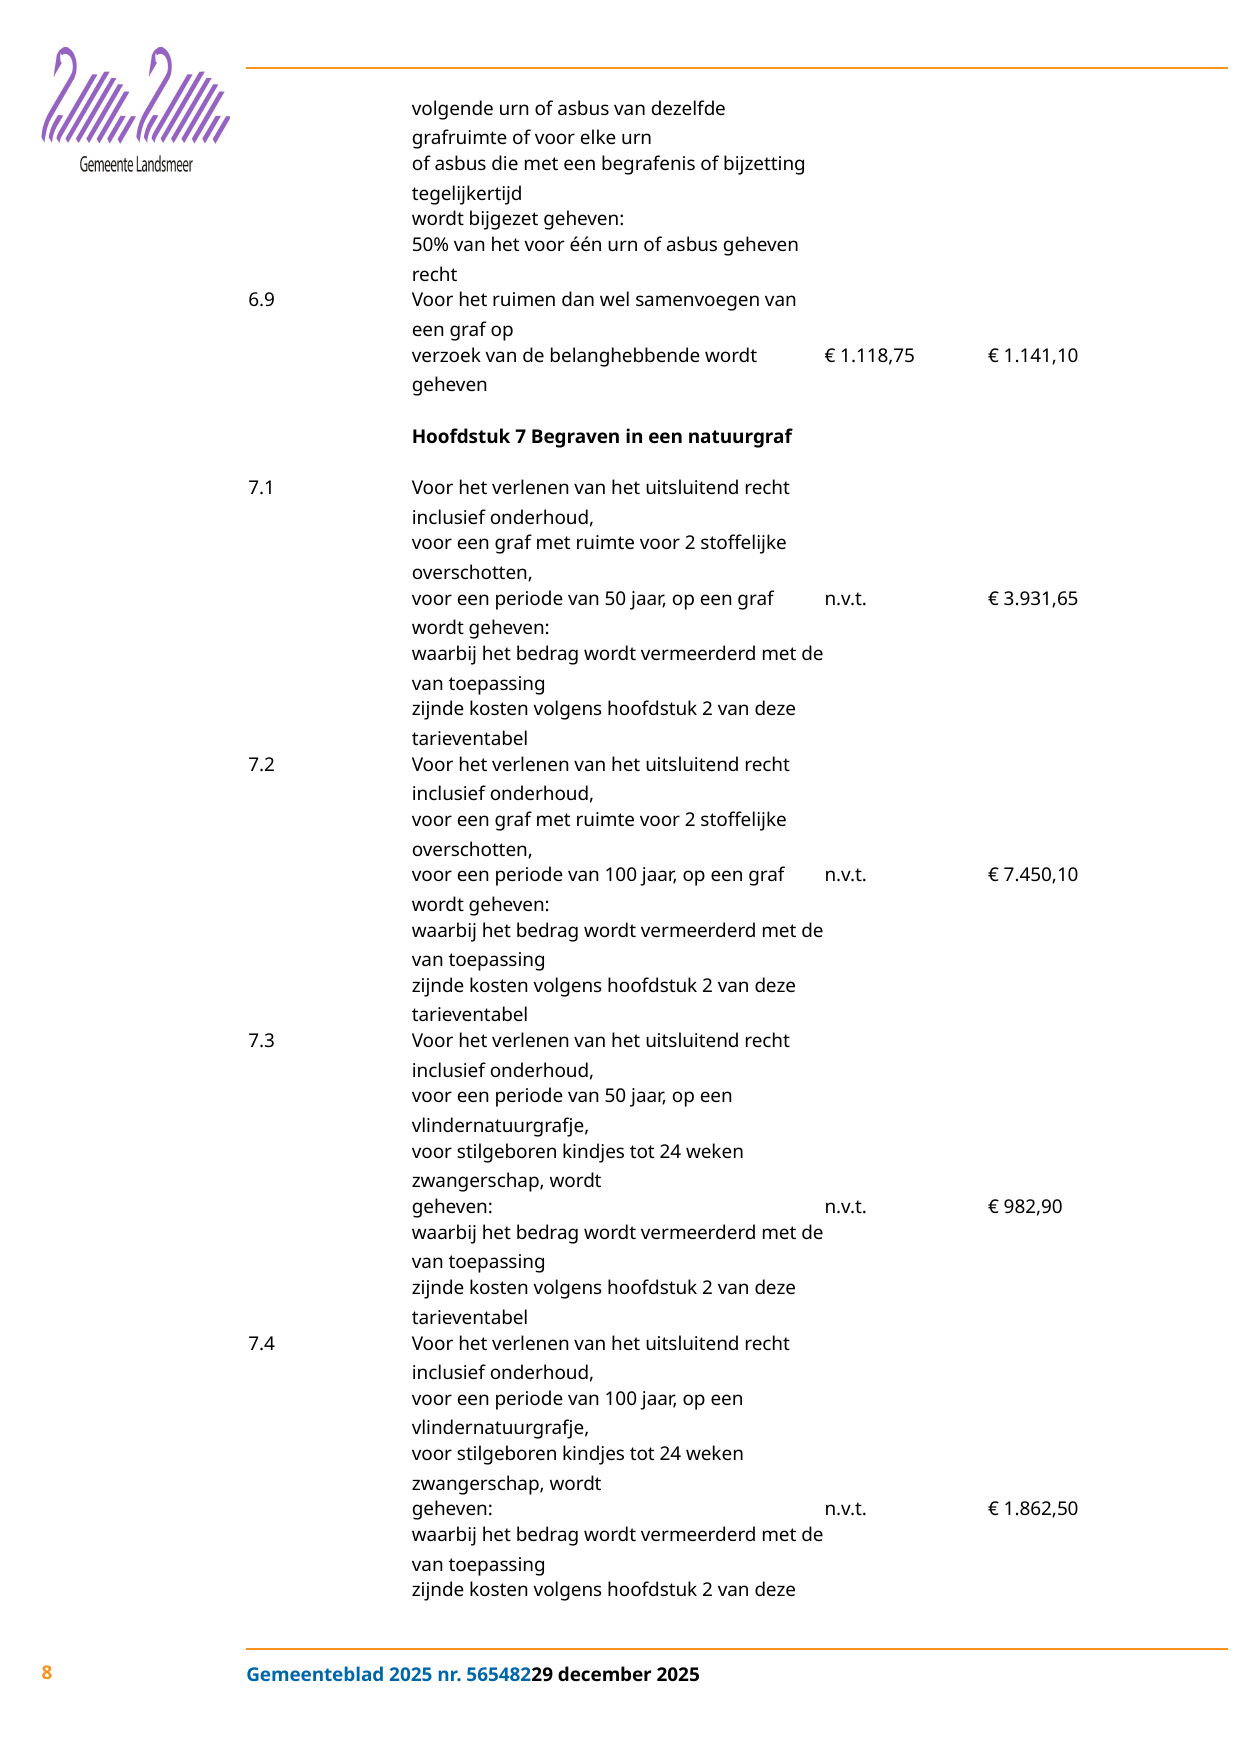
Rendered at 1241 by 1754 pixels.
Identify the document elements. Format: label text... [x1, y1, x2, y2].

table_cell [988, 530, 1152, 585]
table_cell zijnde kosten volgens hoofdstuk 2 van deze [412, 1577, 824, 1602]
table_cell [988, 1577, 1152, 1602]
table_cell [988, 806, 1152, 861]
table_cell [248, 972, 412, 1027]
table_cell [824, 449, 988, 474]
table_cell [988, 397, 1152, 423]
table_cell n.v.t. [824, 1193, 988, 1219]
table_cell waarbij het bedrag wordt vermeerderd met de van toepassing [412, 917, 824, 972]
table_cell [988, 150, 1152, 205]
table_cell voor een periode van 50 jaar, op een vlindernatuurgrafje, [412, 1083, 824, 1138]
table_cell n.v.t. [824, 1496, 988, 1521]
table_cell € 7.450,10 [988, 861, 1152, 917]
table_cell [988, 917, 1152, 972]
table_cell [248, 1496, 412, 1521]
table_cell Hoofdstuk 7 Begraven in een natuurgraf [412, 423, 824, 448]
table_cell € 1.118,75 [824, 342, 988, 397]
table_cell [248, 917, 412, 972]
table_cell € 3.931,65 [988, 585, 1152, 640]
table_cell [824, 1028, 988, 1083]
table_cell [248, 696, 412, 751]
table_cell [824, 231, 988, 286]
table_cell € 982,90 [988, 1193, 1152, 1219]
table_cell [988, 1219, 1152, 1274]
table_cell verzoek van de belanghebbende wordt geheven [412, 342, 824, 397]
table_cell [988, 751, 1152, 806]
table_cell [248, 530, 412, 585]
table_cell [988, 972, 1152, 1027]
table_cell [248, 1577, 412, 1602]
table_cell [824, 205, 988, 231]
table_cell [248, 1193, 412, 1219]
table_cell [824, 751, 988, 806]
table_cell [248, 861, 412, 917]
table_cell [988, 474, 1152, 529]
table_cell 7.4 [248, 1330, 412, 1385]
table_cell [824, 95, 988, 150]
table_cell [824, 1440, 988, 1496]
table_cell [824, 640, 988, 696]
table_cell n.v.t. [824, 585, 988, 640]
table_cell voor een periode van 100 jaar, op een graf wordt geheven: [412, 861, 824, 917]
table_cell zijnde kosten volgens hoofdstuk 2 van deze tarieventabel [412, 972, 824, 1027]
table_cell [988, 1521, 1152, 1577]
table_cell Voor het verlenen van het uitsluitend recht inclusief onderhoud, [412, 1330, 824, 1385]
table_cell waarbij het bedrag wordt vermeerderd met de van toepassing [412, 1219, 824, 1274]
table_cell [248, 205, 412, 231]
table_cell [248, 1219, 412, 1274]
table_cell [824, 397, 988, 423]
table_cell € 1.141,10 [988, 342, 1152, 397]
table_cell of asbus die met een begrafenis of bijzetting tegelijkertijd [412, 150, 824, 205]
table_cell [824, 696, 988, 751]
table_cell [824, 806, 988, 861]
table_cell wordt bijgezet geheven: [412, 205, 824, 231]
table_cell [988, 423, 1152, 448]
table_cell voor een periode van 100 jaar, op een vlindernatuurgrafje, [412, 1385, 824, 1440]
table_cell [988, 1083, 1152, 1138]
table_cell 6.9 [248, 286, 412, 342]
table_cell [248, 95, 412, 150]
table_cell [248, 1440, 412, 1496]
table_cell Voor het verlenen van het uitsluitend recht inclusief onderhoud, [412, 751, 824, 806]
table_cell [824, 1138, 988, 1193]
table_cell [248, 806, 412, 861]
table_cell [988, 95, 1152, 150]
table_cell [248, 1083, 412, 1138]
table_cell [824, 150, 988, 205]
table_cell voor stilgeboren kindjes tot 24 weken zwangerschap, wordt [412, 1440, 824, 1496]
table_cell [824, 1577, 988, 1602]
table_cell [824, 530, 988, 585]
table_cell voor stilgeboren kindjes tot 24 weken zwangerschap, wordt [412, 1138, 824, 1193]
table_cell [248, 231, 412, 286]
table_cell [248, 1274, 412, 1330]
table_cell 7.3 [248, 1028, 412, 1083]
table_cell [988, 449, 1152, 474]
table_cell [412, 397, 824, 423]
table_cell [988, 205, 1152, 231]
table_cell voor een graf met ruimte voor 2 stoffelijke overschotten, [412, 806, 824, 861]
table_cell [988, 696, 1152, 751]
table_cell [824, 972, 988, 1027]
table_cell [824, 1521, 988, 1577]
table_cell [988, 231, 1152, 286]
table_cell Voor het verlenen van het uitsluitend recht inclusief onderhoud, [412, 1028, 824, 1083]
table_cell 50% van het voor één urn of asbus geheven recht [412, 231, 824, 286]
table_cell voor een graf met ruimte voor 2 stoffelijke overschotten, [412, 530, 824, 585]
table_cell [824, 1385, 988, 1440]
table_cell [248, 397, 412, 423]
table_cell [248, 423, 412, 448]
table_cell [248, 449, 412, 474]
table_cell [988, 1440, 1152, 1496]
table_cell [988, 640, 1152, 696]
table_cell [824, 917, 988, 972]
table_cell [824, 1219, 988, 1274]
table_cell [824, 1330, 988, 1385]
table_cell volgende urn of asbus van dezelfde grafruimte of voor elke urn [412, 95, 824, 150]
table_cell voor een periode van 50 jaar, op een graf wordt geheven: [412, 585, 824, 640]
table_cell [248, 1385, 412, 1440]
table_cell [824, 286, 988, 342]
table_cell [248, 1521, 412, 1577]
table_cell [824, 474, 988, 529]
table_cell [988, 286, 1152, 342]
picture [41, 47, 231, 172]
table_cell geheven: [412, 1193, 824, 1219]
table_cell [248, 342, 412, 397]
table_cell [988, 1138, 1152, 1193]
table_cell € 1.862,50 [988, 1496, 1152, 1521]
table_cell [412, 449, 824, 474]
table_cell waarbij het bedrag wordt vermeerderd met de van toepassing [412, 1521, 824, 1577]
table_cell Voor het verlenen van het uitsluitend recht inclusief onderhoud, [412, 474, 824, 529]
table_cell [988, 1028, 1152, 1083]
table_cell [824, 1274, 988, 1330]
table_cell [988, 1274, 1152, 1330]
table_cell [248, 150, 412, 205]
table_cell [248, 585, 412, 640]
table_cell Voor het ruimen dan wel samenvoegen van een graf op [412, 286, 824, 342]
table_cell zijnde kosten volgens hoofdstuk 2 van deze tarieventabel [412, 1274, 824, 1330]
table_cell n.v.t. [824, 861, 988, 917]
table_cell [988, 1385, 1152, 1440]
table_cell 7.2 [248, 751, 412, 806]
table_cell [824, 1083, 988, 1138]
table_cell zijnde kosten volgens hoofdstuk 2 van deze tarieventabel [412, 696, 824, 751]
table_cell [824, 423, 988, 448]
table_cell 7.1 [248, 474, 412, 529]
table_cell [248, 1138, 412, 1193]
table_cell [248, 640, 412, 696]
table_cell geheven: [412, 1496, 824, 1521]
table_cell [988, 1330, 1152, 1385]
table_cell waarbij het bedrag wordt vermeerderd met de van toepassing [412, 640, 824, 696]
